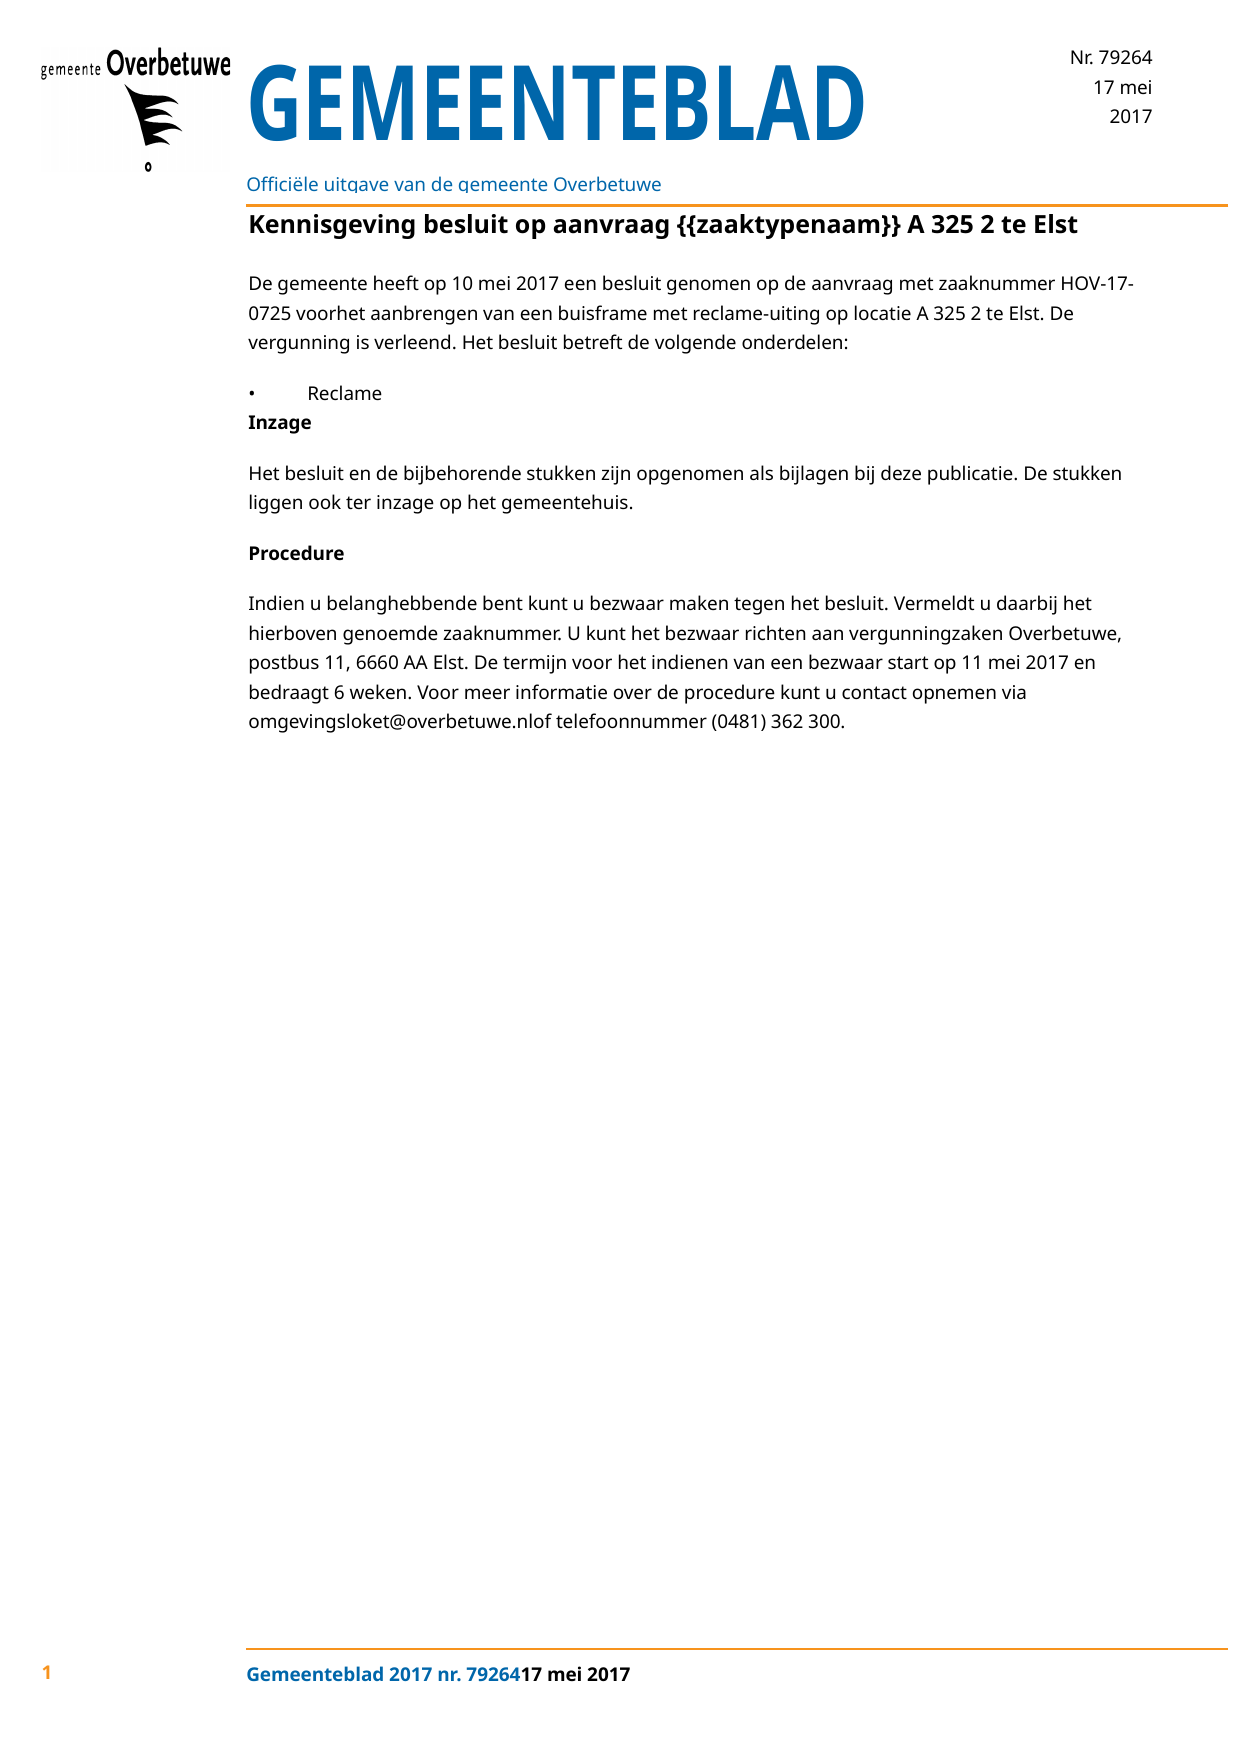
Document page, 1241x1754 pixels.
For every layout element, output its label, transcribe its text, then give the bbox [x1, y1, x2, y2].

text Het besluit en de bijbehorende stukken zijn opgenomen als bijlagen bij deze publicatie. De stukken liggen ook ter inzage op het gemeentehuis. [248, 460, 1152, 515]
picture [41, 47, 231, 172]
text Procedure [248, 540, 1152, 566]
text Indien u belanghebbende bent kunt u bezwaar maken tegen het besluit. Vermeldt u daarbij het hierboven genoemde zaaknummer. U kunt het bezwaar richten aan vergunningzaken Overbetuwe, postbus 11, 6660 AA Elst. De termijn voor het indienen van een bezwaar start op 11 mei 2017 en bedraagt 6 weken. Voor meer informatie over de procedure kunt u contact opnemen via omgevingsloket@overbetuwe.nlof telefoonnummer (0481) 362 300. [248, 590, 1152, 734]
text Kennisgeving besluit op aanvraag {{zaaktypenaam}} A 325 2 te Elst [248, 207, 1152, 241]
text Inzage [248, 409, 1152, 435]
list Reclame [248, 380, 1152, 406]
text De gemeente heeft op 10 mei 2017 een besluit genomen op de aanvraag met zaaknummer HOV-17-0725 voorhet aanbrengen van een buisframe met reclame-uiting op locatie A 325 2 te Elst. De vergunning is verleend. Het besluit betreft de volgende onderdelen: [248, 270, 1152, 355]
